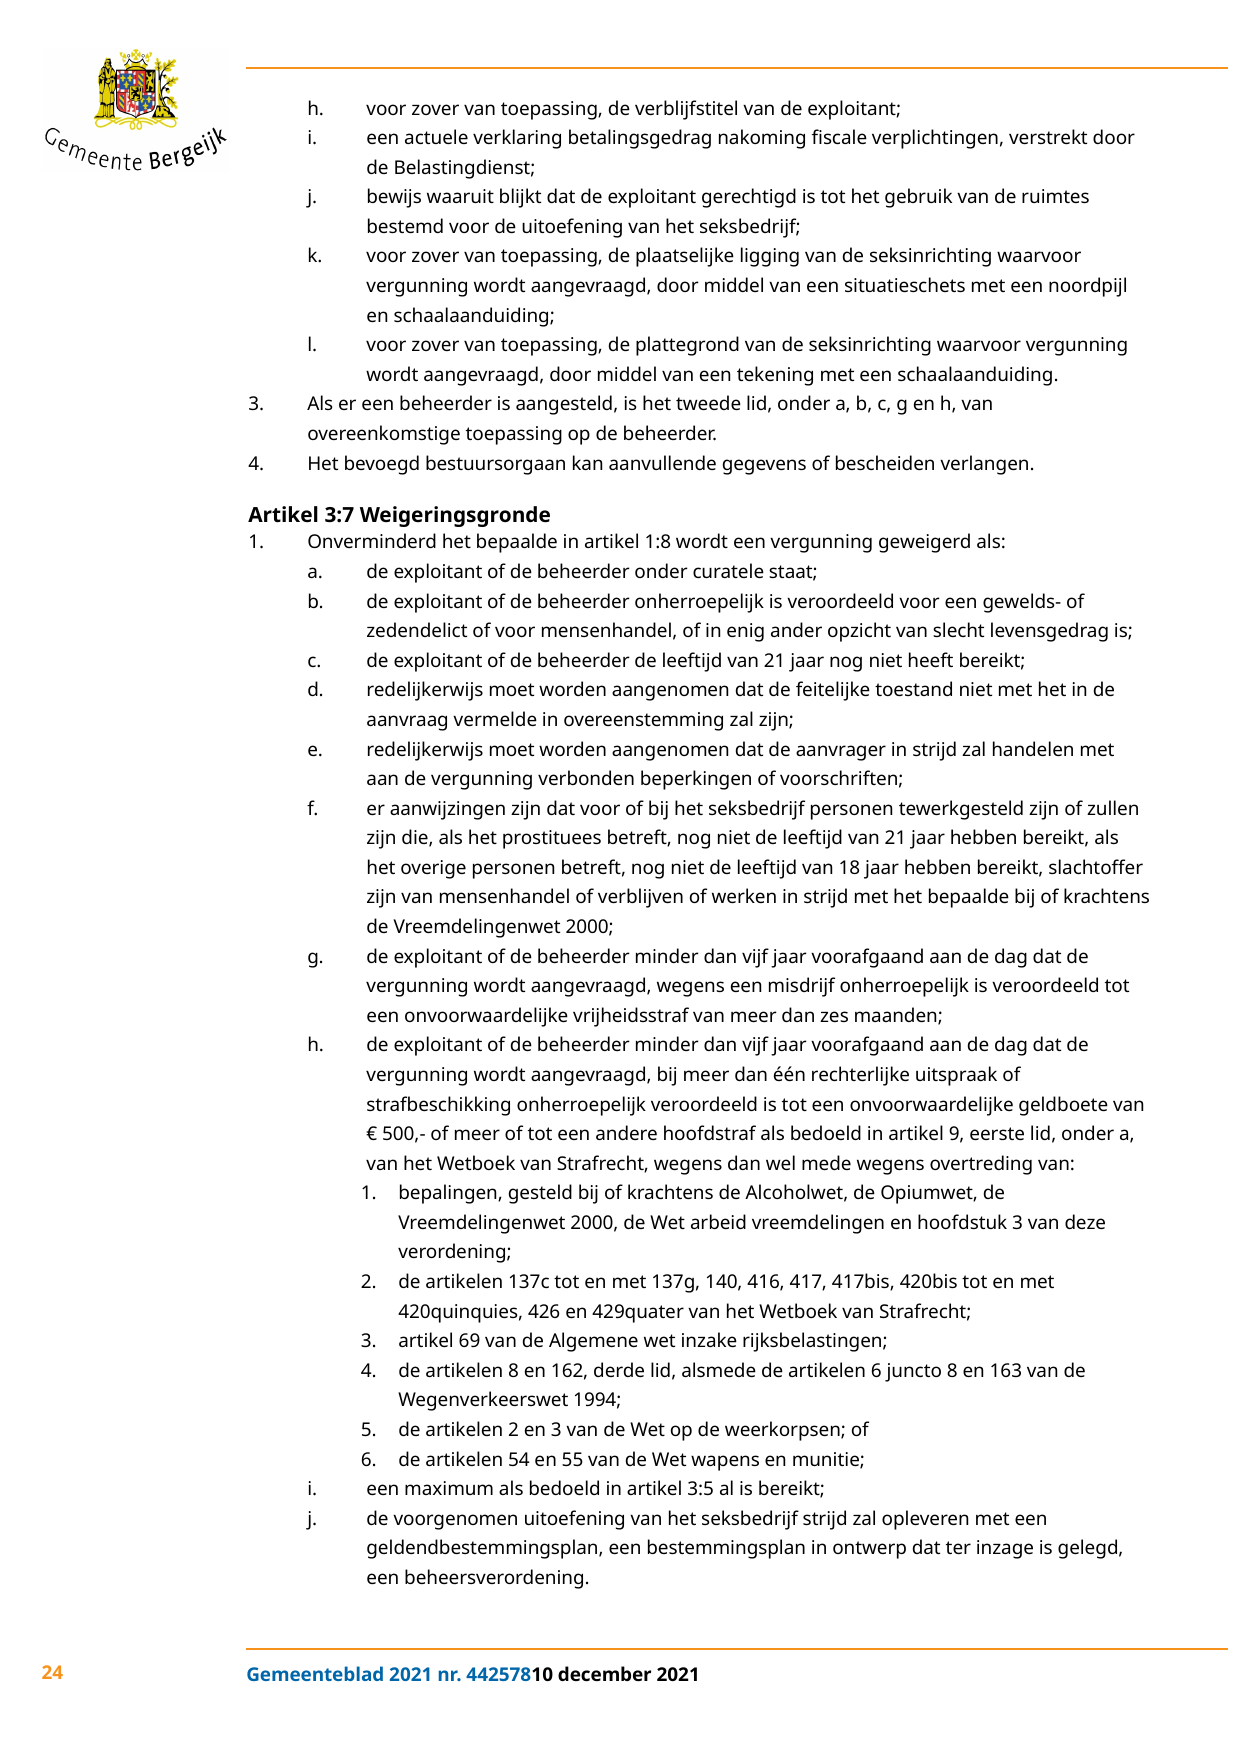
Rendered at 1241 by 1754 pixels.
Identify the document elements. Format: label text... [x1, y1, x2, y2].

list redelijkerwijs moet worden aangenomen dat de feitelijke toestand niet met het in de aanvraag vermelde in overeenstemming zal zijn; [307, 677, 1152, 732]
list redelijkerwijs moet worden aangenomen dat de aanvrager in strijd zal handelen met aan de vergunning verbonden beperkingen of voorschriften; [307, 736, 1152, 791]
list voor zover van toepassing, de verblijfstitel van de exploitant; [307, 95, 1152, 121]
list de artikelen 137c tot en met 137g, 140, 416, 417, 417bis, 420bis tot en met 420quinquies, 426 en 429quater van het Wetboek van Strafrecht; [361, 1268, 1152, 1323]
list voor zover van toepassing, de plaatselijke ligging van de seksinrichting waarvoor vergunning wordt aangevraagd, door middel van een situatieschets met een noordpijl en schaalaanduiding; [307, 243, 1152, 328]
list een maximum als bedoeld in artikel 3:5 al is bereikt; [307, 1475, 1152, 1501]
list de exploitant of de beheerder minder dan vijf jaar voorafgaand aan de dag dat de vergunning wordt aangevraagd, bij meer dan één rechterlijke uitspraak of strafbeschikking onherroepelijk veroordeeld is tot een onvoorwaardelijke geldboete van € 500,- of meer of tot een andere hoofdstraf als bedoeld in artikel 9, eerste lid, onder a, van het Wetboek van Strafrecht, wegens dan wel mede wegens overtreding van: [307, 1032, 1152, 1176]
list de artikelen 54 en 55 van de Wet wapens en munitie; [361, 1446, 1152, 1471]
list de artikelen 8 en 162, derde lid, alsmede de artikelen 6 juncto 8 en 163 van de Wegenverkeerswet 1994; [361, 1357, 1152, 1412]
picture [41, 47, 231, 172]
list Het bevoegd bestuursorgaan kan aanvullende gegevens of bescheiden verlangen. [248, 450, 1152, 476]
list de exploitant of de beheerder onherroepelijk is veroordeeld voor een gewelds- of zedendelict of voor mensenhandel, of in enig ander opzicht van slecht levensgedrag is; [307, 588, 1152, 643]
list Als er een beheerder is aangesteld, is het tweede lid, onder a, b, c, g en h, van overeenkomstige toepassing op de beheerder. [248, 391, 1152, 446]
list er aanwijzingen zijn dat voor of bij het seksbedrijf personen tewerkgesteld zijn of zullen zijn die, als het prostituees betreft, nog niet de leeftijd van 21 jaar hebben bereikt, als het overige personen betreft, nog niet de leeftijd van 18 jaar hebben bereikt, slachtoffer zijn van mensenhandel of verblijven of werken in strijd met het bepaalde bij of krachtens de Vreemdelingenwet 2000; [307, 795, 1152, 939]
list een actuele verklaring betalingsgedrag nakoming fiscale verplichtingen, verstrekt door de Belastingdienst; [307, 124, 1152, 180]
list de exploitant of de beheerder onder curatele staat; [307, 558, 1152, 584]
list de exploitant of de beheerder minder dan vijf jaar voorafgaand aan de dag dat de vergunning wordt aangevraagd, wegens een misdrijf onherroepelijk is veroordeeld tot een onvoorwaardelijke vrijheidsstraf van meer dan zes maanden; [307, 943, 1152, 1028]
list de voorgenomen uitoefening van het seksbedrijf strijd zal opleveren met een geldendbestemmingsplan, een bestemmingsplan in ontwerp dat ter inzage is gelegd, een beheersverordening. [307, 1505, 1152, 1590]
list de exploitant of de beheerder de leeftijd van 21 jaar nog niet heeft bereikt; [307, 647, 1152, 673]
list Onverminderd het bepaalde in artikel 1:8 wordt een vergunning geweigerd als: [248, 529, 1152, 554]
list artikel 69 van de Algemene wet inzake rijksbelastingen; [361, 1327, 1152, 1353]
list voor zover van toepassing, de plattegrond van de seksinrichting waarvoor vergunning wordt aangevraagd, door middel van een tekening met een schaalaanduiding. [307, 331, 1152, 387]
list bepalingen, gesteld bij of krachtens de Alcoholwet, de Opiumwet, de Vreemdelingenwet 2000, de Wet arbeid vreemdelingen en hoofdstuk 3 van deze verordening; [361, 1179, 1152, 1264]
text Artikel 3:7 Weigeringsgronde [248, 500, 1152, 529]
list de artikelen 2 en 3 van de Wet op de weerkorpsen; of [361, 1416, 1152, 1442]
list bewijs waaruit blijkt dat de exploitant gerechtigd is tot het gebruik van de ruimtes bestemd voor de uitoefening van het seksbedrijf; [307, 183, 1152, 239]
